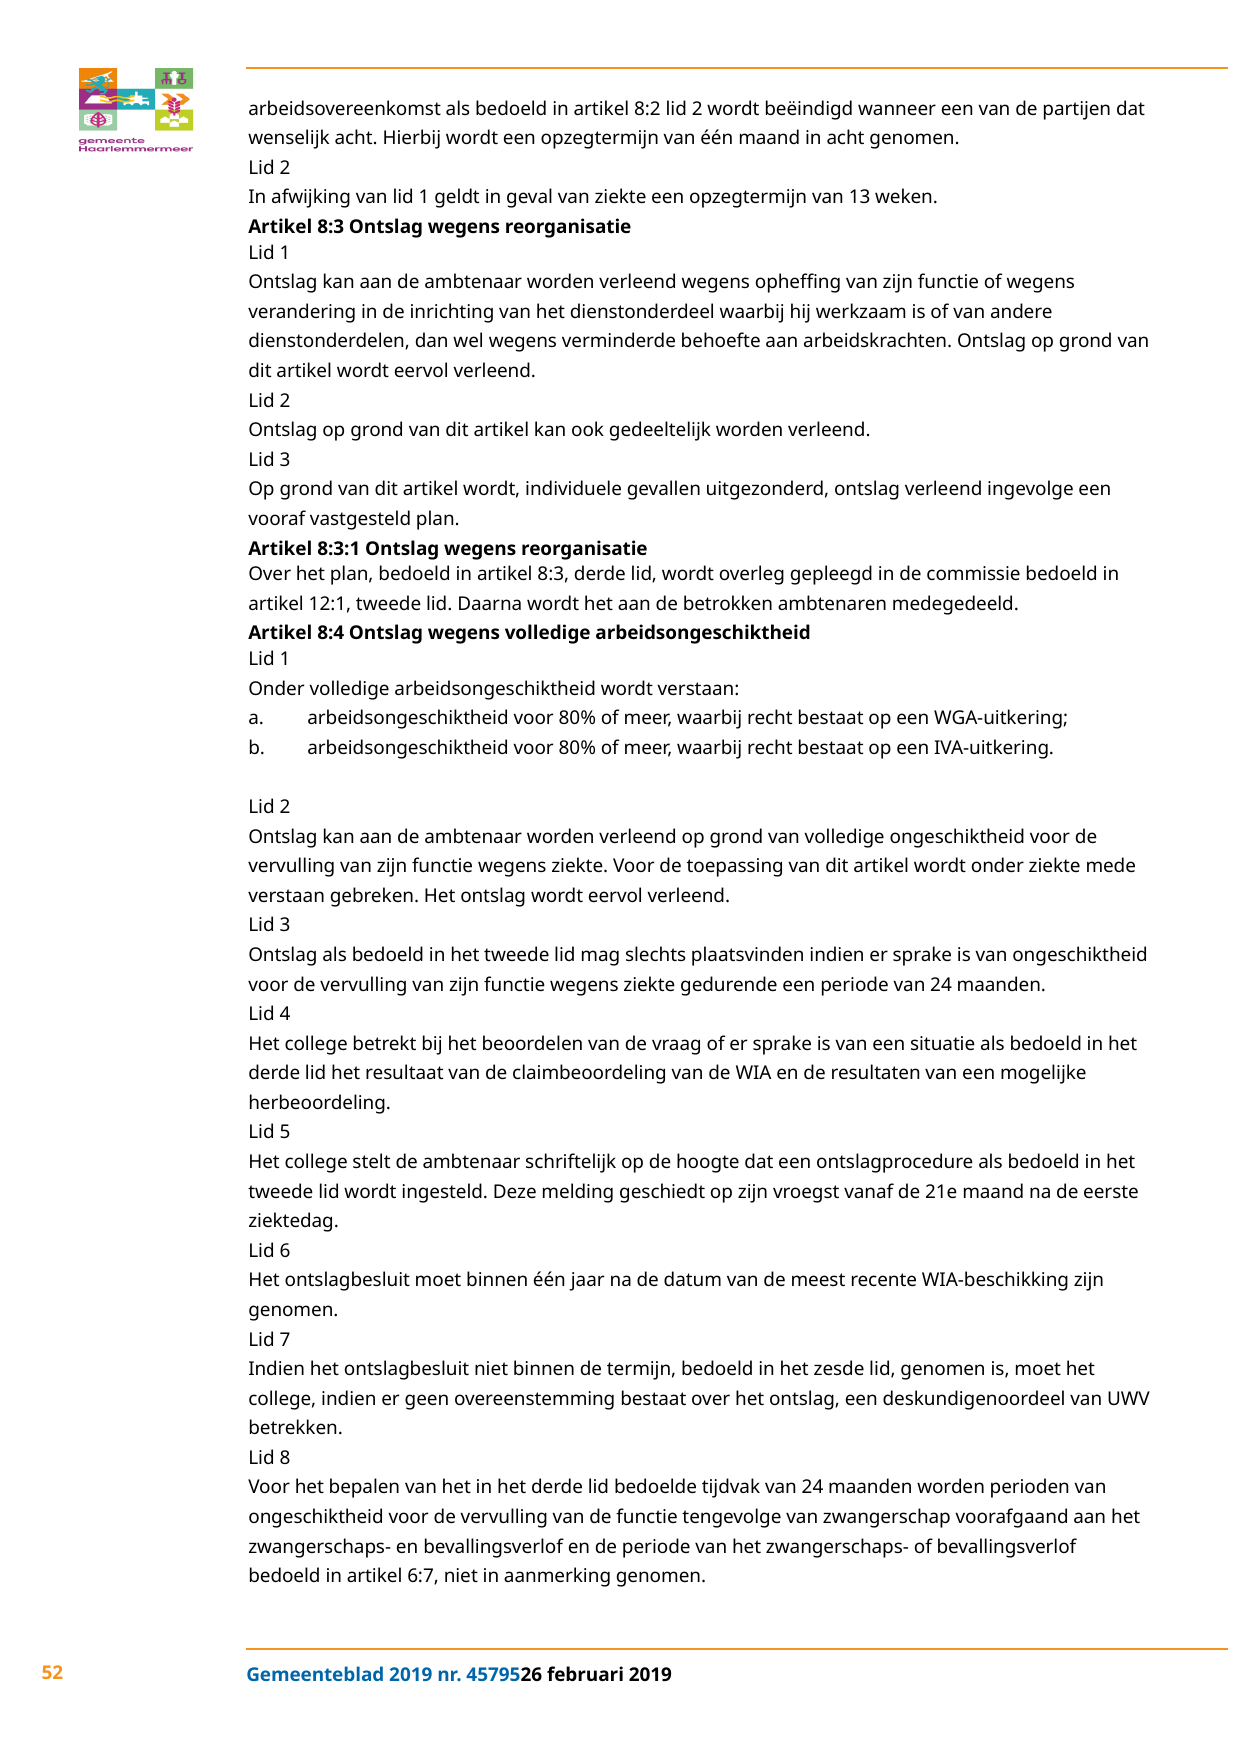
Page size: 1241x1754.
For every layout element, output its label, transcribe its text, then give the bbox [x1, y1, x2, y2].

text Lid 3 [248, 912, 1152, 937]
text Lid 6 [248, 1237, 1152, 1263]
text Lid 2 [248, 387, 1152, 412]
text In afwijking van lid 1 geldt in geval van ziekte een opzegtermijn van 13 weken. [248, 183, 1152, 209]
text arbeidsovereenkomst als bedoeld in artikel 8:2 lid 2 wordt beëindigd wanneer een van de partijen dat wenselijk acht. Hierbij wordt een opzegtermijn van één maand in acht genomen. [248, 95, 1152, 150]
text Op grond van dit artikel wordt, individuele gevallen uitgezonderd, ontslag verleend ingevolge een vooraf vastgesteld plan. [248, 476, 1152, 531]
text Onder volledige arbeidsongeschiktheid wordt verstaan: [248, 675, 1152, 701]
text Ontslag kan aan de ambtenaar worden verleend wegens opheffing van zijn functie of wegens verandering in de inrichting van het dienstonderdeel waarbij hij werkzaam is of van andere dienstonderdelen, dan wel wegens verminderde behoefte aan arbeidskrachten. Ontslag op grond van dit artikel wordt eervol verleend. [248, 268, 1152, 383]
text Artikel 8:3:1 Ontslag wegens reorganisatie [248, 535, 1152, 560]
text Over het plan, bedoeld in artikel 8:3, derde lid, wordt overleg gepleegd in de commissie bedoeld in artikel 12:1, tweede lid. Daarna wordt het aan de betrokken ambtenaren medegedeeld. [248, 560, 1152, 616]
text Lid 2 [248, 793, 1152, 819]
list arbeidsongeschiktheid voor 80% of meer, waarbij recht bestaat op een IVA-uitkering. [248, 734, 1152, 760]
text Het college stelt de ambtenaar schriftelijk op de hoogte dat een ontslagprocedure als bedoeld in het tweede lid wordt ingesteld. Deze melding geschiedt op zijn vroegst vanaf de 21e maand na de eerste ziektedag. [248, 1148, 1152, 1233]
text Lid 7 [248, 1326, 1152, 1351]
text Het ontslagbesluit moet binnen één jaar na de datum van de meest recente WIA-beschikking zijn genomen. [248, 1267, 1152, 1322]
text Artikel 8:3 Ontslag wegens reorganisatie [248, 213, 1152, 239]
picture [41, 47, 231, 172]
text Het college betrekt bij het beoordelen van de vraag of er sprake is van een situatie als bedoeld in het derde lid het resultaat van de claimbeoordeling van de WIA en de resultaten van een mogelijke herbeoordeling. [248, 1030, 1152, 1115]
text Lid 2 [248, 154, 1152, 180]
text Lid 8 [248, 1444, 1152, 1470]
text Lid 3 [248, 446, 1152, 472]
text Artikel 8:4 Ontslag wegens volledige arbeidsongeschiktheid [248, 619, 1152, 645]
text Voor het bepalen van het in het derde lid bedoelde tijdvak van 24 maanden worden perioden van ongeschiktheid voor de vervulling van de functie tengevolge van zwangerschap voorafgaand aan het zwangerschaps- en bevallingsverlof en de periode van het zwangerschaps- of bevallingsverlof bedoeld in artikel 6:7, niet in aanmerking genomen. [248, 1474, 1152, 1588]
text Lid 5 [248, 1119, 1152, 1144]
text Lid 1 [248, 239, 1152, 264]
text Lid 1 [248, 645, 1152, 671]
text Ontslag op grond van dit artikel kan ook gedeeltelijk worden verleend. [248, 416, 1152, 442]
text Ontslag kan aan de ambtenaar worden verleend op grond van volledige ongeschiktheid voor de vervulling van zijn functie wegens ziekte. Voor de toepassing van dit artikel wordt onder ziekte mede verstaan gebreken. Het ontslag wordt eervol verleend. [248, 823, 1152, 908]
text Ontslag als bedoeld in het tweede lid mag slechts plaatsvinden indien er sprake is van ongeschiktheid voor de vervulling van zijn functie wegens ziekte gedurende een periode van 24 maanden. [248, 941, 1152, 996]
text Indien het ontslagbesluit niet binnen de termijn, bedoeld in het zesde lid, genomen is, moet het college, indien er geen overeenstemming bestaat over het ontslag, een deskundigenoordeel van UWV betrekken. [248, 1355, 1152, 1440]
text Lid 4 [248, 1000, 1152, 1026]
list arbeidsongeschiktheid voor 80% of meer, waarbij recht bestaat op een WGA-uitkering; [248, 704, 1152, 730]
